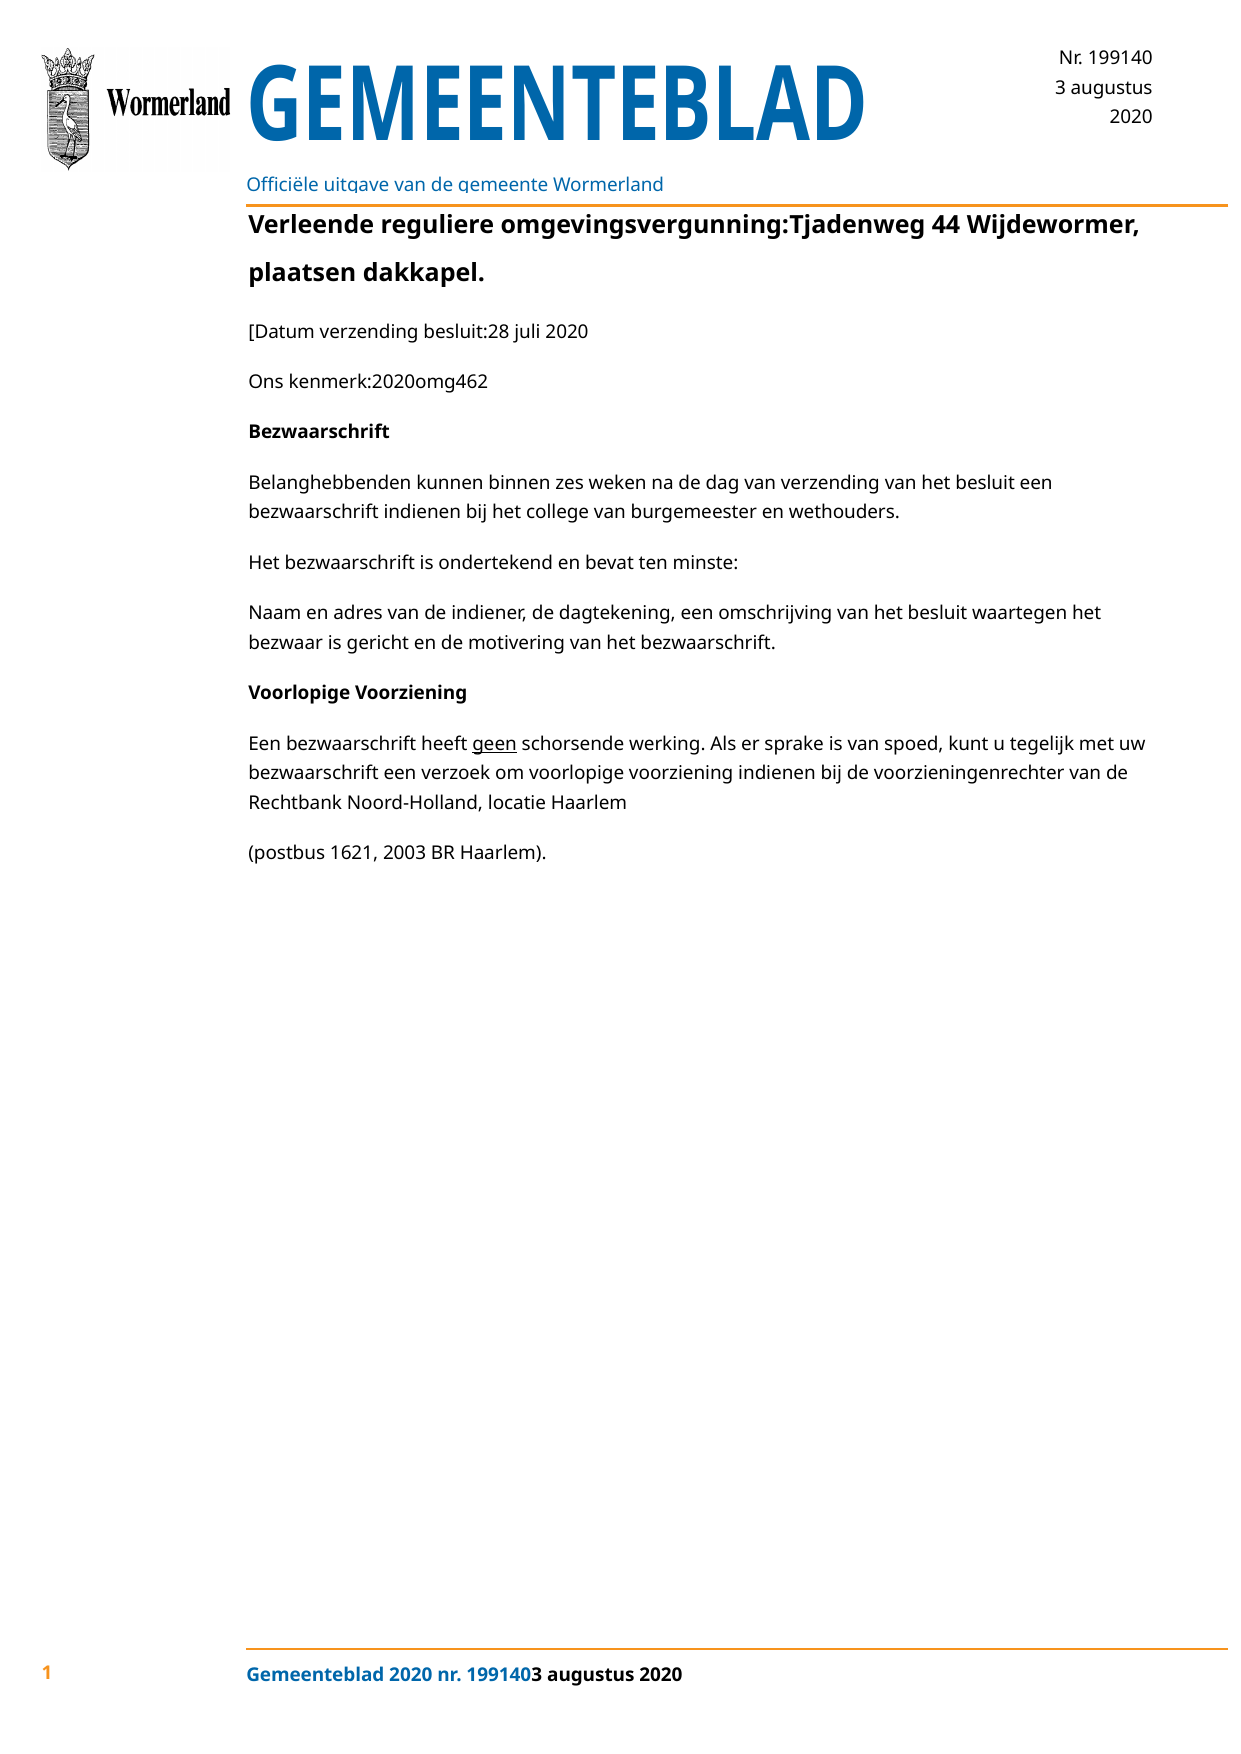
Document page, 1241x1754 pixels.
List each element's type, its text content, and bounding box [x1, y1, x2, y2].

picture [41, 47, 231, 172]
text Naam en adres van de indiener, de dagtekening, een omschrijving van het besluit waartegen het bezwaar is gericht en de motivering van het bezwaarschrift. [248, 599, 1152, 655]
text (postbus 1621, 2003 BR Haarlem). [248, 839, 1152, 865]
text [Datum verzending besluit:28 juli 2020 [248, 318, 1152, 344]
text Verleende reguliere omgevingsvergunning:Tjadenweg 44 Wijdewormer, plaatsen dakkapel. [248, 207, 1152, 288]
text Het bezwaarschrift is ondertekend en bevat ten minste: [248, 549, 1152, 575]
text Ons kenmerk:2020omg462 [248, 368, 1152, 394]
text Een bezwaarschrift heeft geen schorsende werking. Als er sprake is van spoed, kunt u tegelijk met uw bezwaarschrift een verzoek om voorlopige voorziening indienen bij de voorzieningenrechter van de Rechtbank Noord-Holland, locatie Haarlem [248, 730, 1152, 815]
text Voorlopige Voorziening [248, 679, 1152, 705]
text Belanghebbenden kunnen binnen zes weken na de dag van verzending van het besluit een bezwaarschrift indienen bij het college van burgemeester en wethouders. [248, 469, 1152, 524]
text Bezwaarschrift [248, 419, 1152, 444]
